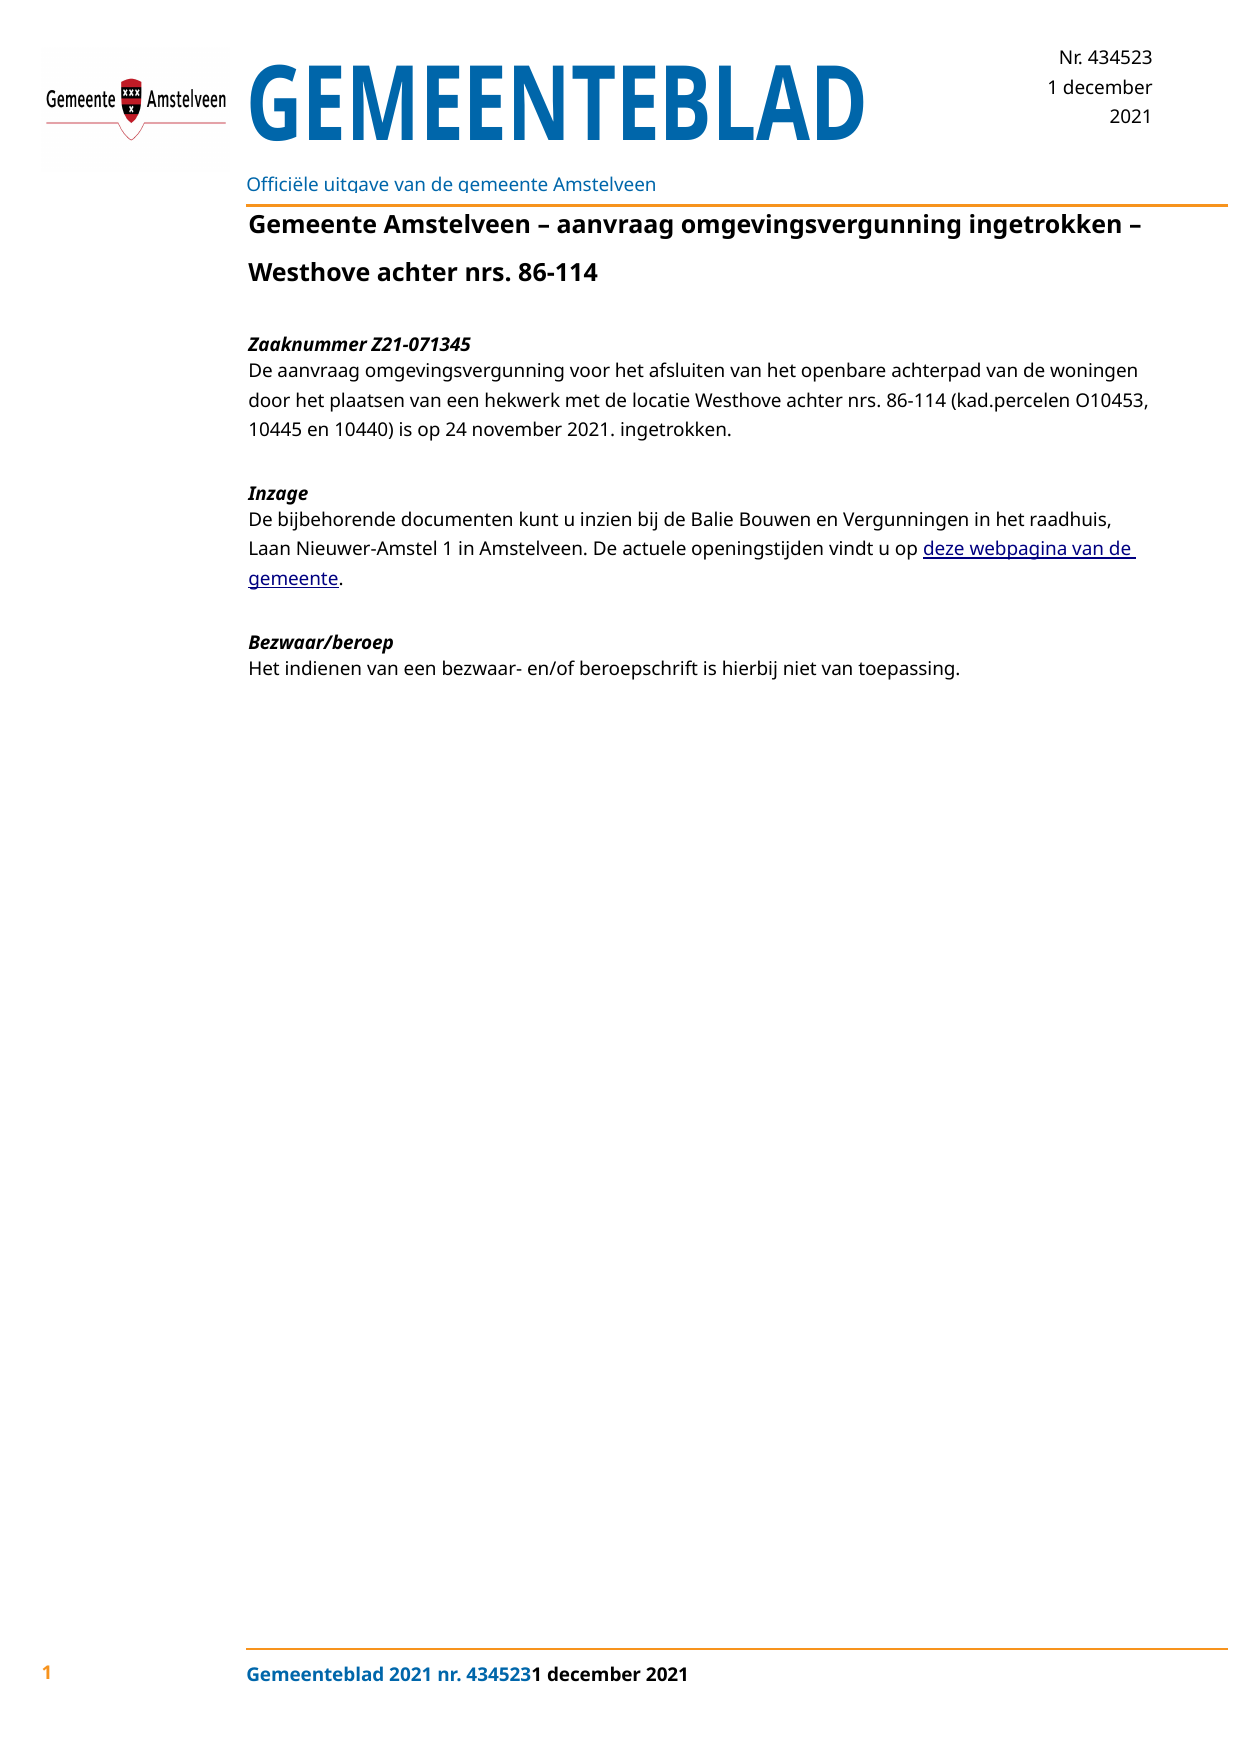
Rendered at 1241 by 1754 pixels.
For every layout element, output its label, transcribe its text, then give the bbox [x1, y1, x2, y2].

text Gemeente Amstelveen – aanvraag omgevingsvergunning ingetrokken – Westhove achter nrs. 86-114 [248, 207, 1152, 288]
text De aanvraag omgevingsvergunning voor het afsluiten van het openbare achterpad van de woningen door het plaatsen van een hekwerk met de locatie Westhove achter nrs. 86-114 (kad.percelen O10453, 10445 en 10440) is op 24 november 2021. ingetrokken. [248, 357, 1152, 442]
text De bijbehorende documenten kunt u inzien bij de Balie Bouwen en Vergunningen in het raadhuis, Laan Nieuwer-Amstel 1 in Amstelveen. De actuele openingstijden vindt u op deze webpagina van de gemeente. [248, 506, 1152, 591]
text Inzage [248, 480, 1152, 506]
text Zaaknummer Z21-071345 [248, 331, 1152, 357]
picture [41, 47, 231, 172]
text Bezwaar/beroep [248, 629, 1152, 655]
text Het indienen van een bezwaar- en/of beroepschrift is hierbij niet van toepassing. [248, 655, 1152, 681]
